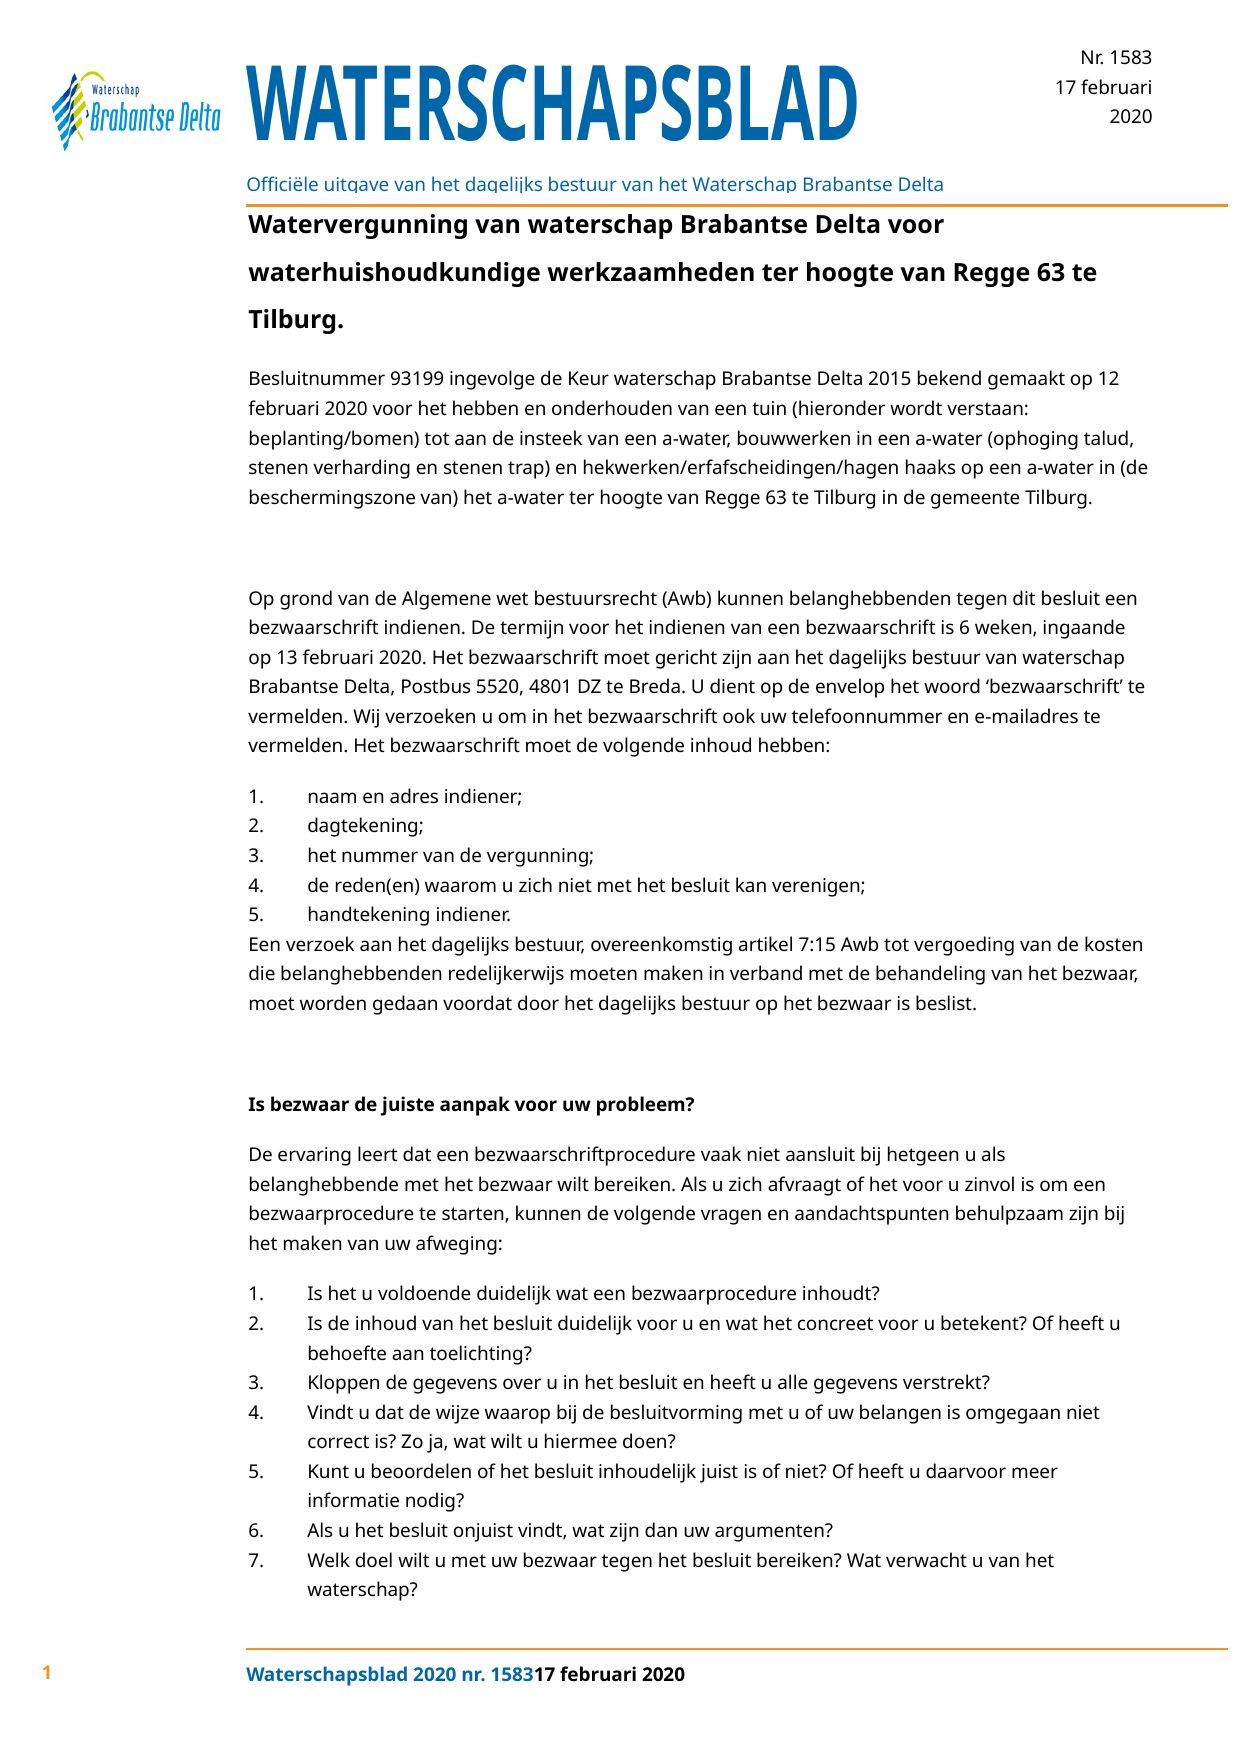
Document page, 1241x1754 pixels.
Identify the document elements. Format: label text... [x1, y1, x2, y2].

list dagtekening; [248, 813, 1152, 838]
text Is bezwaar de juiste aanpak voor uw probleem? [248, 1091, 1152, 1117]
text Een verzoek aan het dagelijks bestuur, overeenkomstig artikel 7:15 Awb tot vergoeding van de kosten die belanghebbenden redelijkerwijs moeten maken in verband met de behandeling van het bezwaar, moet worden gedaan voordat door het dagelijks bestuur op het bezwaar is beslist. [248, 931, 1152, 1016]
list Is het u voldoende duidelijk wat een bezwaarprocedure inhoudt? [248, 1281, 1152, 1306]
list handtekening indiener. [248, 901, 1152, 927]
text Besluitnummer 93199 ingevolge de Keur waterschap Brabantse Delta 2015 bekend gemaakt op 12 februari 2020 voor het hebben en onderhouden van een tuin (hieronder wordt verstaan: beplanting/bomen) tot aan de insteek van een a-water, bouwwerken in een a-water (ophoging talud, stenen verharding en stenen trap) en hekwerken/erfafscheidingen/hagen haaks op een a-water in (de beschermingszone van) het a-water ter hoogte van Regge 63 te Tilburg in de gemeente Tilburg. [248, 366, 1152, 509]
list Als u het besluit onjuist vindt, wat zijn dan uw argumenten? [248, 1517, 1152, 1543]
list naam en adres indiener; [248, 783, 1152, 809]
text De ervaring leert dat een bezwaarschriftprocedure vaak niet aansluit bij hetgeen u als belanghebbende met het bezwaar wilt bereiken. Als u zich afvraagt of het voor u zinvol is om een bezwaarprocedure te starten, kunnen de volgende vragen en aandachtspunten behulpzaam zijn bij het maken van uw afweging: [248, 1141, 1152, 1256]
list Kunt u beoordelen of het besluit inhoudelijk juist is of niet? Of heeft u daarvoor meer informatie nodig? [248, 1458, 1152, 1513]
list Vindt u dat de wijze waarop bij de besluitvorming met u of uw belangen is omgegaan niet correct is? Zo ja, wat wilt u hiermee doen? [248, 1399, 1152, 1454]
list Is de inhoud van het besluit duidelijk voor u en wat het concreet voor u betekent? Of heeft u behoefte aan toelichting? [248, 1310, 1152, 1365]
list Welk doel wilt u met uw bezwaar tegen het besluit bereiken? Wat verwacht u van het waterschap? [248, 1547, 1152, 1602]
list de reden(en) waarom u zich niet met het besluit kan verenigen; [248, 872, 1152, 897]
list Kloppen de gegevens over u in het besluit en heeft u alle gegevens verstrekt? [248, 1369, 1152, 1395]
picture [41, 47, 231, 172]
list het nummer van de vergunning; [248, 842, 1152, 868]
text Watervergunning van waterschap Brabantse Delta voor waterhuishoudkundige werkzaamheden ter hoogte van Regge 63 te Tilburg. [248, 207, 1152, 336]
text Op grond van de Algemene wet bestuursrecht (Awb) kunnen belanghebbenden tegen dit besluit een bezwaarschrift indienen. De termijn voor het indienen van een bezwaarschrift is 6 weken, ingaande op 13 februari 2020. Het bezwaarschrift moet gericht zijn aan het dagelijks bestuur van waterschap Brabantse Delta, Postbus 5520, 4801 DZ te Breda. U dient op de envelop het woord ‘bezwaarschrift’ te vermelden. Wij verzoeken u om in het bezwaarschrift ook uw telefoonnummer en e‑mailadres te vermelden. Het bezwaarschrift moet de volgende inhoud hebben: [248, 585, 1152, 758]
